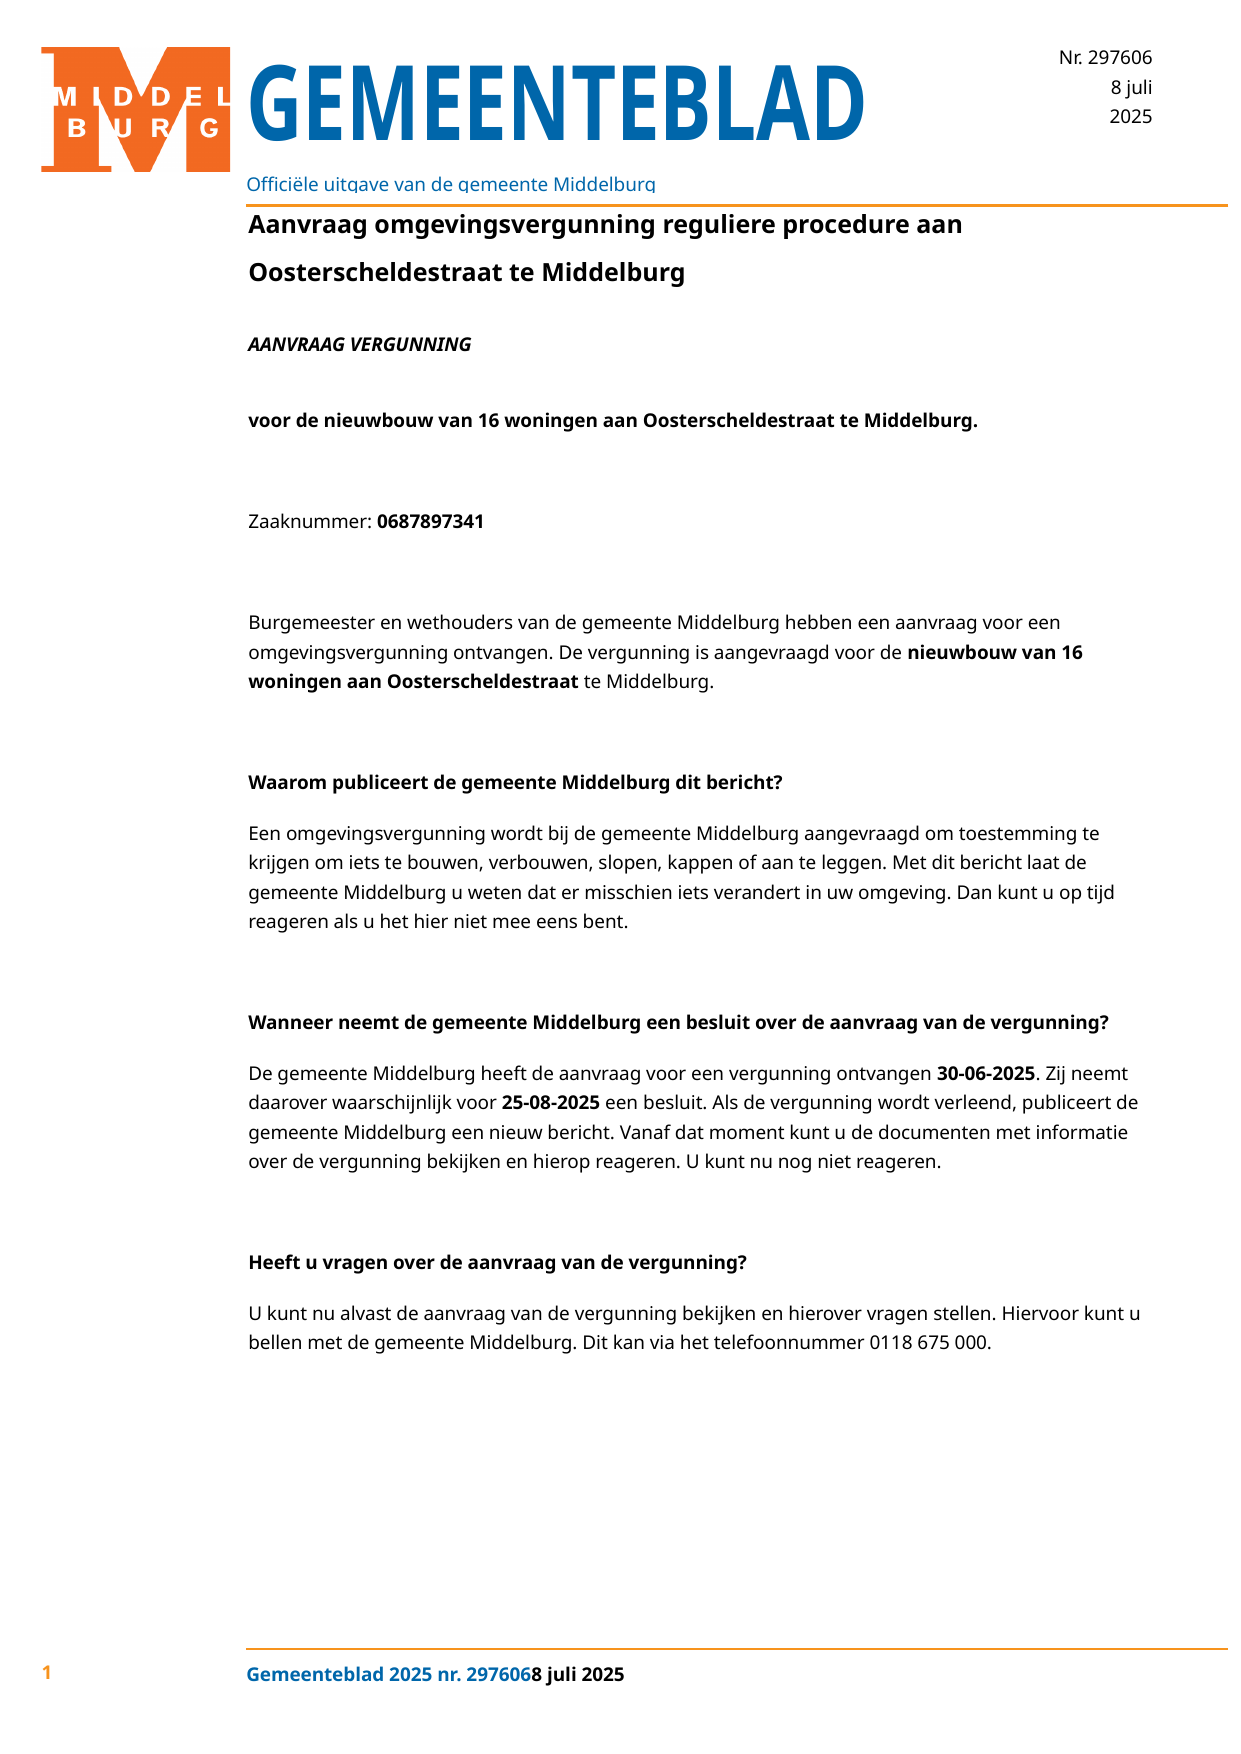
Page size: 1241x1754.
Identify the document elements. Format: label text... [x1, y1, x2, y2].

text Aanvraag omgevingsvergunning reguliere procedure aan Oosterscheldestraat te Middelburg [248, 207, 1152, 288]
text Wanneer neemt de gemeente Middelburg een besluit over de aanvraag van de vergunning? [248, 1009, 1152, 1035]
text Heeft u vragen over de aanvraag van de vergunning? [248, 1249, 1152, 1275]
picture [41, 47, 231, 172]
text De gemeente Middelburg heeft de aanvraag voor een vergunning ontvangen 30-06-2025. Zij neemt daarover waarschijnlijk voor 25-08-2025 een besluit. Als de vergunning wordt verleend, publiceert de gemeente Middelburg een nieuw bericht. Vanaf dat moment kunt u de documenten met informatie over de vergunning bekijken en hierop reageren. U kunt nu nog niet reageren. [248, 1060, 1152, 1174]
text Waarom publiceert de gemeente Middelburg dit bericht? [248, 769, 1152, 795]
text voor de nieuwbouw van 16 woningen aan Oosterscheldestraat te Middelburg. [248, 408, 1152, 433]
text Zaaknummer: 0687897341 [248, 508, 1152, 534]
text AANVRAAG VERGUNNING [248, 331, 1152, 357]
text U kunt nu alvast de aanvraag van de vergunning bekijken en hierover vragen stellen. Hiervoor kunt u bellen met de gemeente Middelburg. Dit kan via het telefoonnummer 0118 675 000. [248, 1300, 1152, 1355]
text Een omgevingsvergunning wordt bij de gemeente Middelburg aangevraagd om toestemming te krijgen om iets te bouwen, verbouwen, slopen, kappen of aan te leggen. Met dit bericht laat de gemeente Middelburg u weten dat er misschien iets verandert in uw omgeving. Dan kunt u op tijd reageren als u het hier niet mee eens bent. [248, 820, 1152, 934]
text Burgemeester en wethouders van de gemeente Middelburg hebben een aanvraag voor een omgevingsvergunning ontvangen. De vergunning is aangevraagd voor de nieuwbouw van 16 woningen aan Oosterscheldestraat te Middelburg. [248, 609, 1152, 694]
